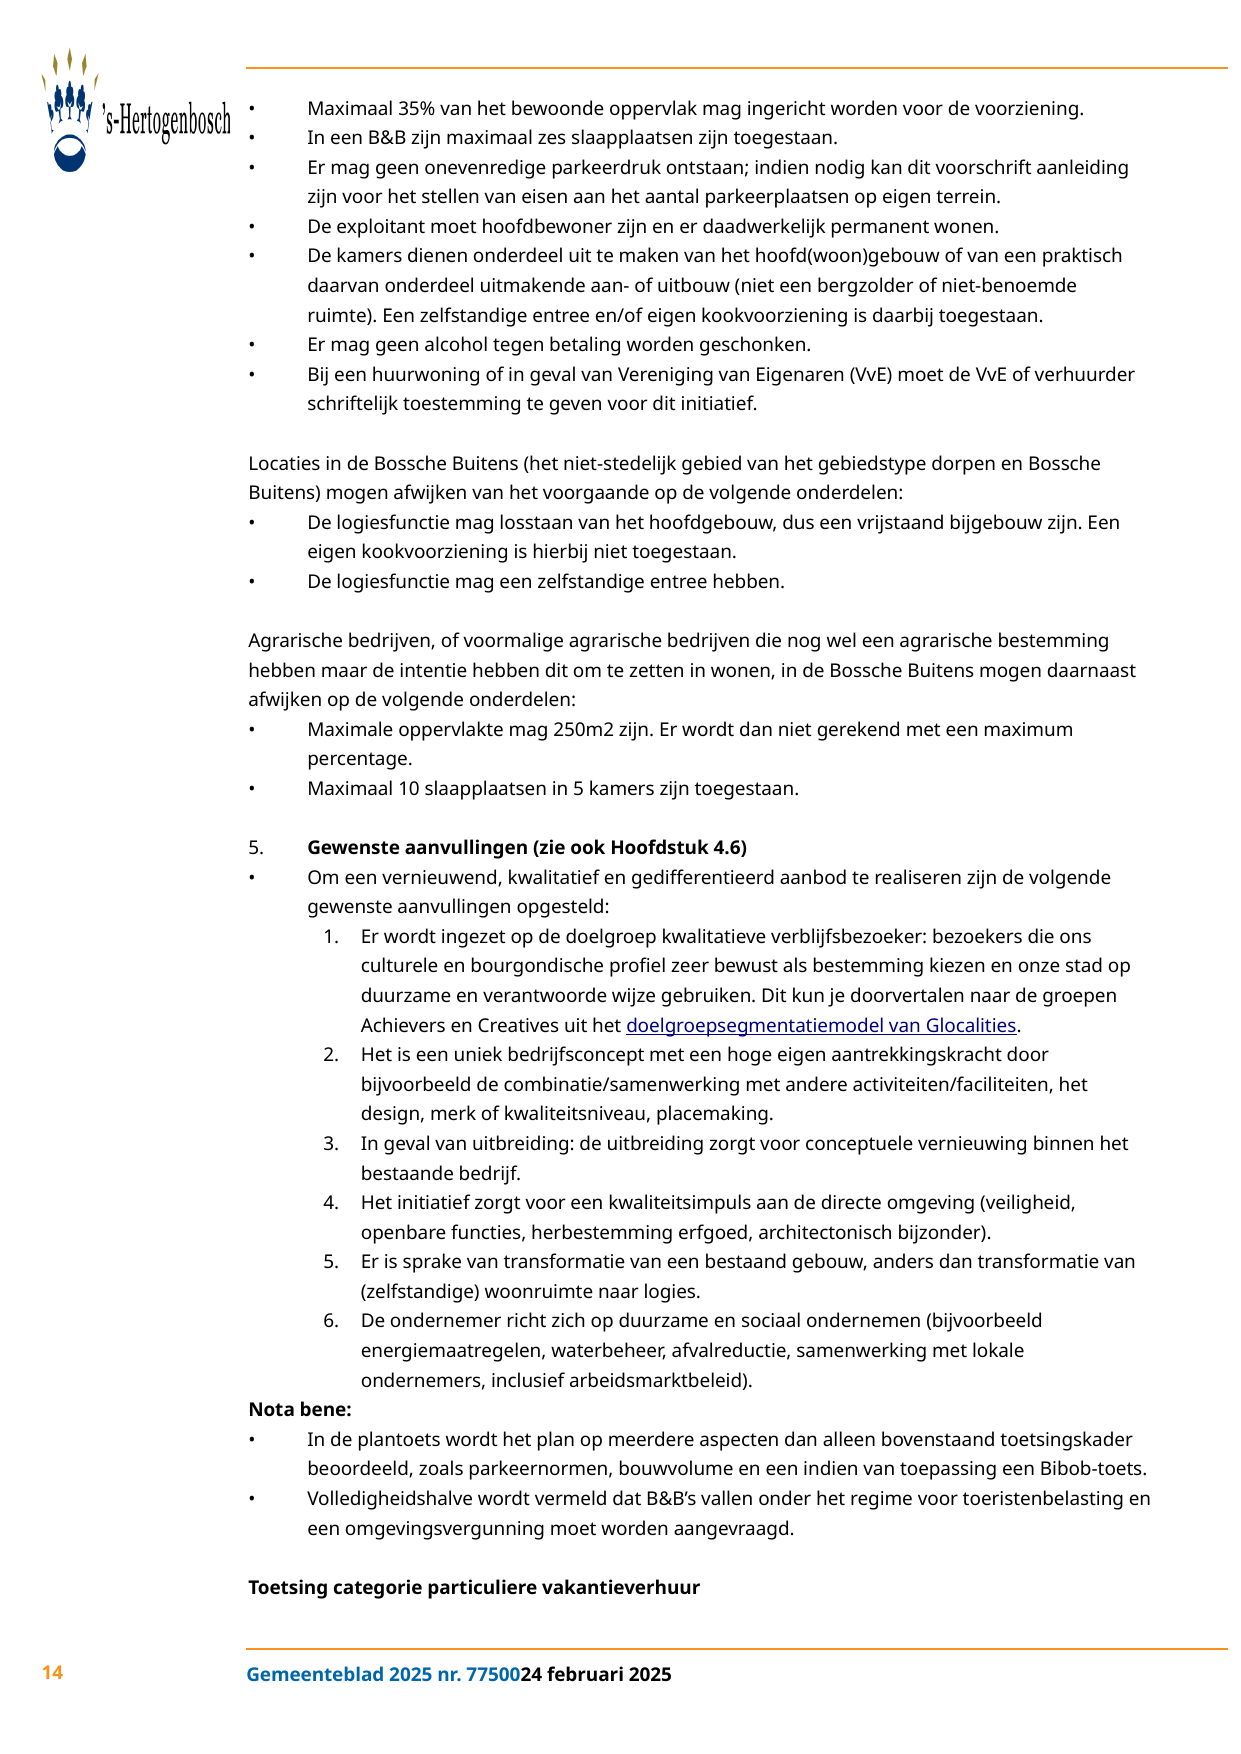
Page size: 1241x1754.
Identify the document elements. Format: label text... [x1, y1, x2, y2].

list De exploitant moet hoofdbewoner zijn en er daadwerkelijk permanent wonen. [248, 213, 1152, 239]
list Om een vernieuwend, kwalitatief en gedifferentieerd aanbod te realiseren zijn de volgende gewenste aanvullingen opgesteld: [248, 864, 1152, 919]
list In een B&B zijn maximaal zes slaapplaatsen zijn toegestaan. [248, 124, 1152, 150]
list Er is sprake van transformatie van een bestaand gebouw, anders dan transformatie van (zelfstandige) woonruimte naar logies. [323, 1248, 1152, 1304]
list Maximaal 35% van het bewoonde oppervlak mag ingericht worden voor de voorziening. [248, 95, 1152, 121]
picture [41, 47, 231, 172]
list Maximale oppervlakte mag 250m2 zijn. Er wordt dan niet gerekend met een maximum percentage. [248, 716, 1152, 771]
list Gewenste aanvullingen (zie ook Hoofdstuk 4.6) [248, 834, 1152, 860]
list Volledigheidshalve wordt vermeld dat B&B’s vallen onder het regime voor toeristenbelasting en een omgevingsvergunning moet worden aangevraagd. [248, 1485, 1152, 1541]
text Toetsing categorie particuliere vakantieverhuur [248, 1574, 1152, 1600]
text Nota bene: [248, 1396, 1152, 1422]
list In de plantoets wordt het plan op meerdere aspecten dan alleen bovenstaand toetsingskader beoordeeld, zoals parkeernormen, bouwvolume en een indien van toepassing een Bibob-toets. [248, 1426, 1152, 1481]
text Agrarische bedrijven, of voormalige agrarische bedrijven die nog wel een agrarische bestemming hebben maar de intentie hebben dit om te zetten in wonen, in de Bossche Buitens mogen daarnaast afwijken op de volgende onderdelen: [248, 627, 1152, 712]
list De kamers dienen onderdeel uit te maken van het hoofd(woon)gebouw of van een praktisch daarvan onderdeel uitmakende aan- of uitbouw (niet een bergzolder of niet-benoemde ruimte). Een zelfstandige entree en/of eigen kookvoorziening is daarbij toegestaan. [248, 243, 1152, 328]
list Het is een uniek bedrijfsconcept met een hoge eigen aantrekkingskracht door bijvoorbeeld de combinatie/samenwerking met andere activiteiten/faciliteiten, het design, merk of kwaliteitsniveau, placemaking. [323, 1041, 1152, 1126]
list Er mag geen alcohol tegen betaling worden geschonken. [248, 331, 1152, 357]
list Het initiatief zorgt voor een kwaliteitsimpuls aan de directe omgeving (veiligheid, openbare functies, herbestemming erfgoed, architectonisch bijzonder). [323, 1189, 1152, 1245]
list De ondernemer richt zich op duurzame en sociaal ondernemen (bijvoorbeeld energiemaatregelen, waterbeheer, afvalreductie, samenwerking met lokale ondernemers, inclusief arbeidsmarktbeleid). [323, 1308, 1152, 1393]
list In geval van uitbreiding: de uitbreiding zorgt voor conceptuele vernieuwing binnen het bestaande bedrijf. [323, 1130, 1152, 1186]
list De logiesfunctie mag een zelfstandige entree hebben. [248, 568, 1152, 594]
list Bij een huurwoning of in geval van Vereniging van Eigenaren (VvE) moet de VvE of verhuurder schriftelijk toestemming te geven voor dit initiatief. [248, 361, 1152, 416]
list Maximaal 10 slaapplaatsen in 5 kamers zijn toegestaan. [248, 775, 1152, 801]
list Er mag geen onevenredige parkeerdruk ontstaan; indien nodig kan dit voorschrift aanleiding zijn voor het stellen van eisen aan het aantal parkeerplaatsen op eigen terrein. [248, 154, 1152, 209]
list Er wordt ingezet op de doelgroep kwalitatieve verblijfsbezoeker: bezoekers die ons culturele en bourgondische profiel zeer bewust als bestemming kiezen en onze stad op duurzame en verantwoorde wijze gebruiken. Dit kun je doorvertalen naar de groepen Achievers en Creatives uit het doelgroepsegmentatiemodel van Glocalities. [323, 923, 1152, 1038]
text Locaties in de Bossche Buitens (het niet-stedelijk gebied van het gebiedstype dorpen en Bossche Buitens) mogen afwijken van het voorgaande op de volgende onderdelen: [248, 450, 1152, 505]
list De logiesfunctie mag losstaan van het hoofdgebouw, dus een vrijstaand bijgebouw zijn. Een eigen kookvoorziening is hierbij niet toegestaan. [248, 509, 1152, 564]
